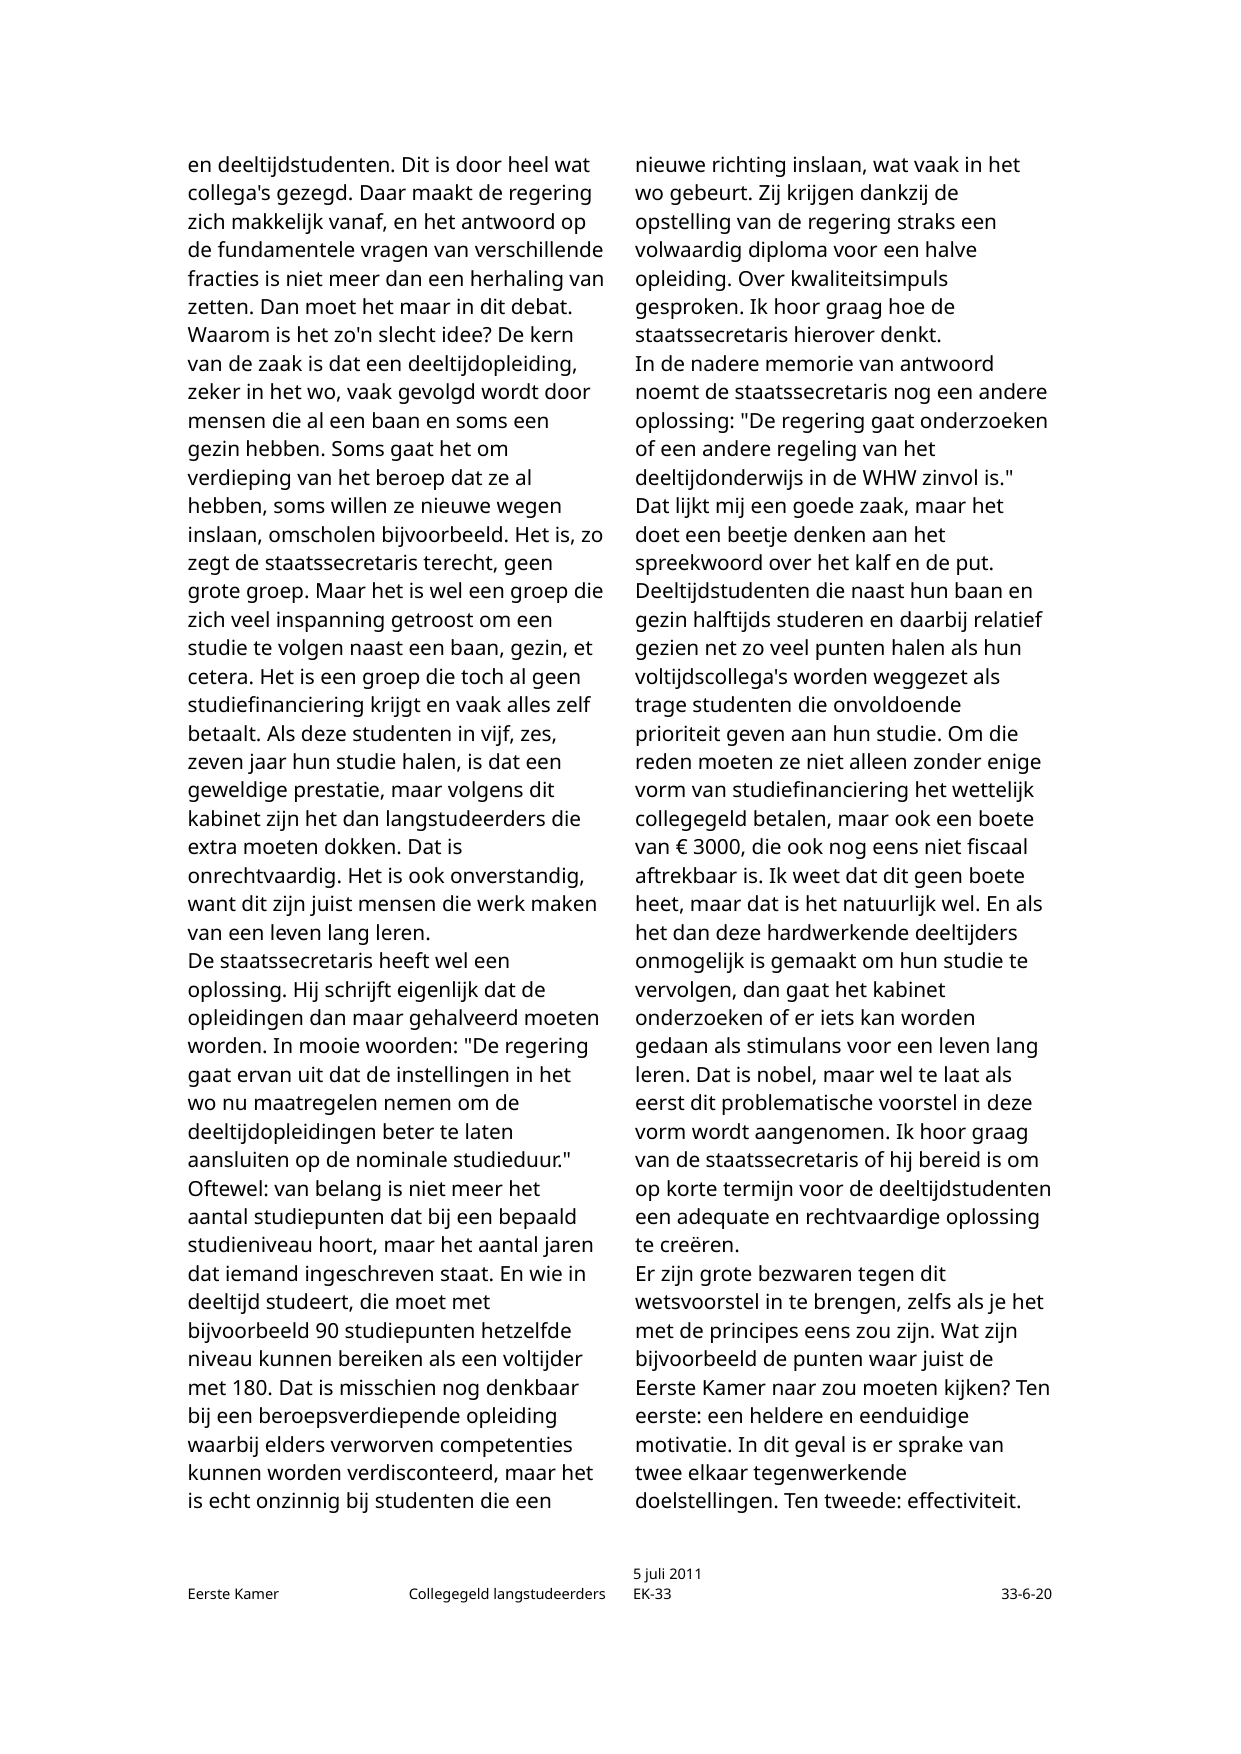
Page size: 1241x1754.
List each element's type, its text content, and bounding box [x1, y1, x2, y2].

text De staatssecretaris heeft wel een oplossing. Hij schrijft eigenlijk dat de opleidingen dan maar gehalveerd moeten worden. In mooie woorden: "De regering gaat ervan uit dat de instellingen in het wo nu maatregelen nemen om de deeltijdopleidingen beter te laten aansluiten op de nominale studieduur." Oftewel: van belang is niet meer het aantal studiepunten dat bij een bepaald studieniveau hoort, maar het aantal jaren dat iemand ingeschreven staat. En wie in deeltijd studeert, die moet met bijvoorbeeld 90 studiepunten hetzelfde niveau kunnen bereiken als een voltijder met 180. Dat is misschien nog denkbaar bij een beroepsverdiepende opleiding waarbij elders verworven competenties kunnen worden verdisconteerd, maar het is echt onzinnig bij studenten die een [187, 946, 605, 1515]
text Waarom is het zo'n slecht idee? De kern van de zaak is dat een deeltijdopleiding, zeker in het wo, vaak gevolgd wordt door mensen die al een baan en soms een gezin hebben. Soms gaat het om verdieping van het beroep dat ze al hebben, soms willen ze nieuwe wegen inslaan, omscholen bijvoorbeeld. Het is, zo zegt de staatssecretaris terecht, geen grote groep. Maar het is wel een groep die zich veel inspanning getroost om een studie te volgen naast een baan, gezin, et cetera. Het is een groep die toch al geen studiefinanciering krijgt en vaak alles zelf betaalt. Als deze studenten in vijf, zes, zeven jaar hun studie halen, is dat een geweldige prestatie, maar volgens dit kabinet zijn het dan langstudeerders die extra moeten dokken. Dat is onrechtvaardig. Het is ook onverstandig, want dit zijn juist mensen die werk maken van een leven lang leren. [187, 321, 605, 946]
text nieuwe richting inslaan, wat vaak in het wo gebeurt. Zij krijgen dankzij de opstelling van de regering straks een volwaardig diploma voor een halve opleiding. Over kwaliteitsimpuls gesproken. Ik hoor graag hoe de staatssecretaris hierover denkt. [635, 150, 1053, 349]
text Er zijn grote bezwaren tegen dit wetsvoorstel in te brengen, zelfs als je het met de principes eens zou zijn. Wat zijn bijvoorbeeld de punten waar juist de Eerste Kamer naar zou moeten kijken? Ten eerste: een heldere en eenduidige motivatie. In dit geval is er sprake van twee elkaar tegenwerkende doelstellingen. Ten tweede: effectiviteit. [635, 1259, 1053, 1515]
text In de nadere memorie van antwoord noemt de staatssecretaris nog een andere oplossing: "De regering gaat onderzoeken of een andere regeling van het deeltijdonderwijs in de WHW zinvol is." Dat lijkt mij een goede zaak, maar het doet een beetje denken aan het spreekwoord over het kalf en de put. Deeltijdstudenten die naast hun baan en gezin halftijds studeren en daarbij relatief gezien net zo veel punten halen als hun voltijdscollega's worden weggezet als trage studenten die onvoldoende prioriteit geven aan hun studie. Om die reden moeten ze niet alleen zonder enige vorm van studiefinanciering het wettelijk collegegeld betalen, maar ook een boete van € 3000, die ook nog eens niet fiscaal aftrekbaar is. Ik weet dat dit geen boete heet, maar dat is het natuurlijk wel. En als het dan deze hardwerkende deeltijders onmogelijk is gemaakt om hun studie te vervolgen, dan gaat het kabinet onderzoeken of er iets kan worden gedaan als stimulans voor een leven lang leren. Dat is nobel, maar wel te laat als eerst dit problematische voorstel in deze vorm wordt aangenomen. Ik hoor graag van de staatssecretaris of hij bereid is om op korte termijn voor de deeltijdstudenten een adequate en rechtvaardige oplossing te creëren. [635, 349, 1053, 1259]
text en deeltijdstudenten. Dit is door heel wat collega's gezegd. Daar maakt de regering zich makkelijk vanaf, en het antwoord op de fundamentele vragen van verschillende fracties is niet meer dan een herhaling van zetten. Dan moet het maar in dit debat. [187, 150, 605, 321]
